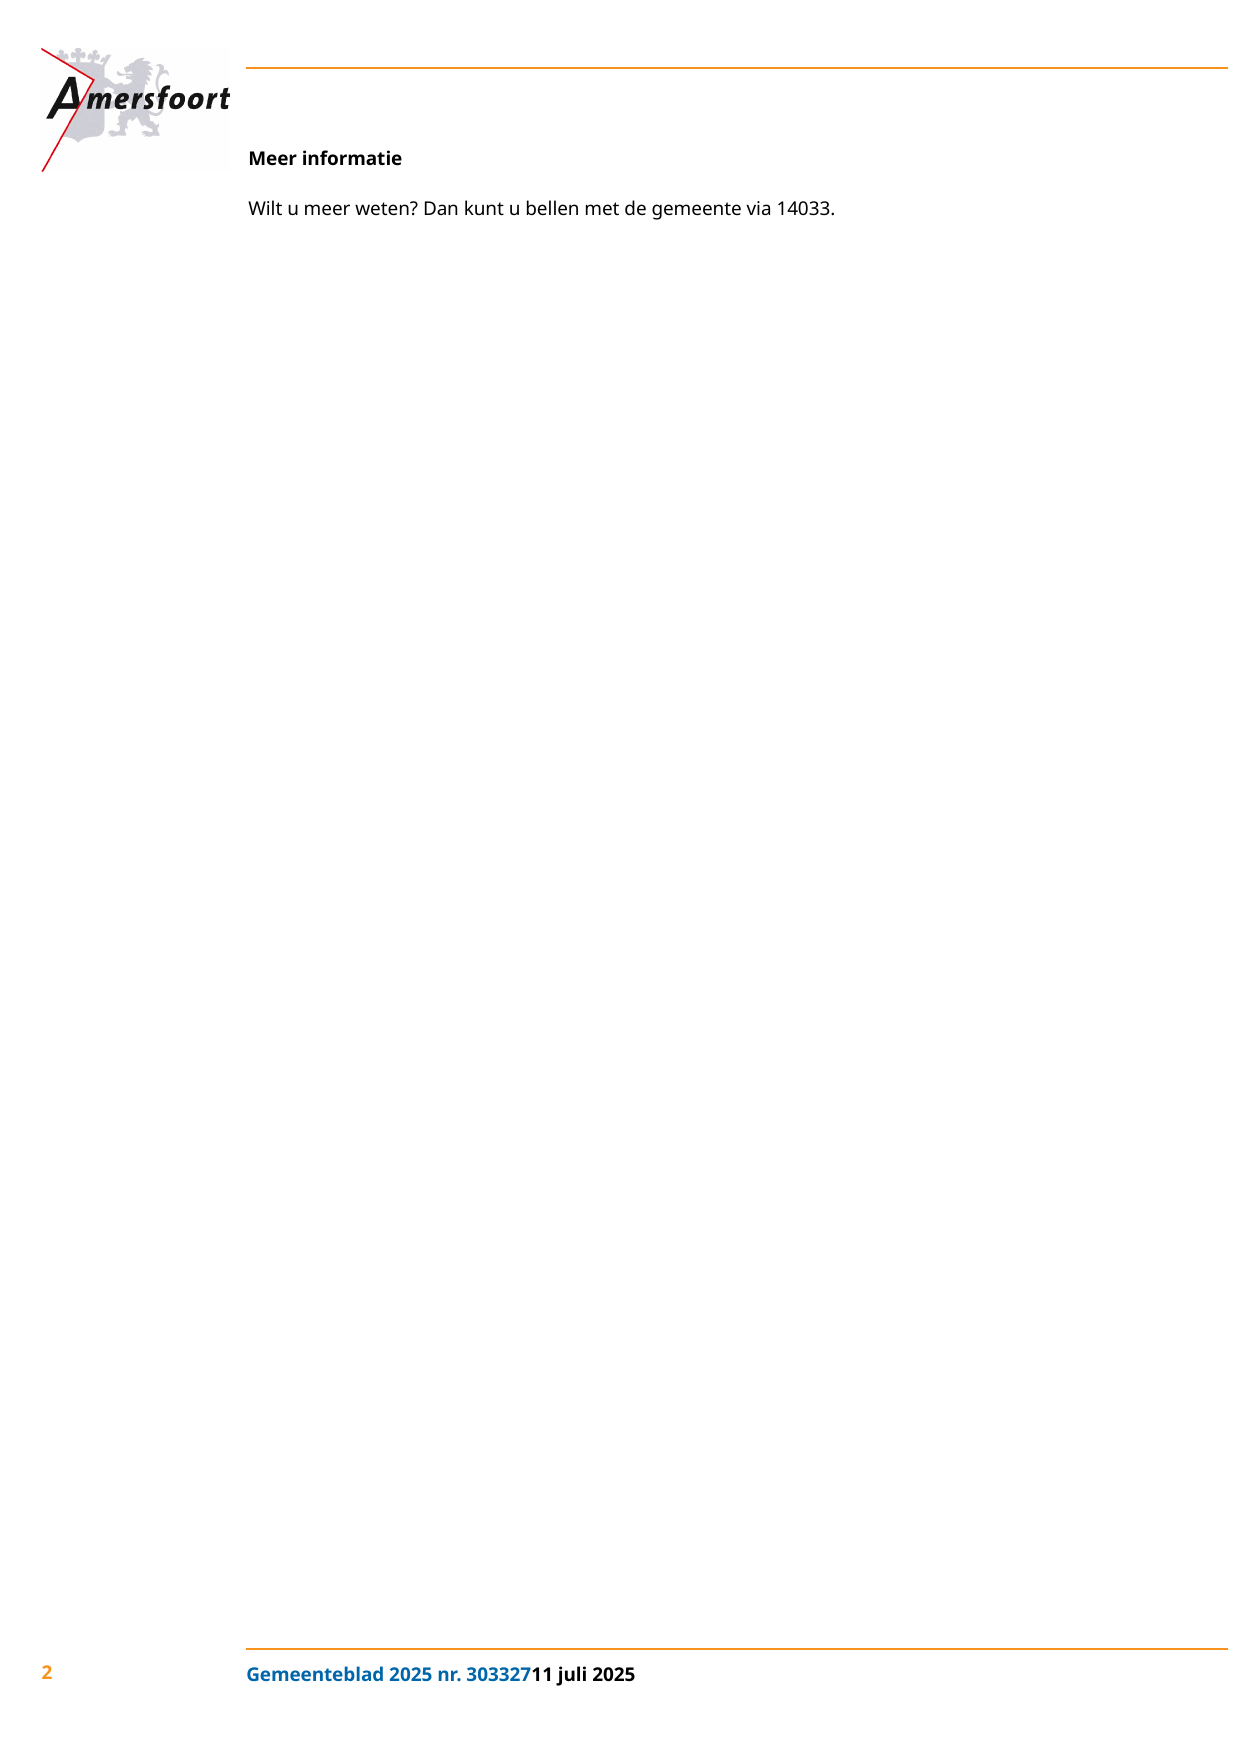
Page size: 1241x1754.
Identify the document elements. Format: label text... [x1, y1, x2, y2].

picture [41, 47, 231, 172]
text Wilt u meer weten? Dan kunt u bellen met de gemeente via 14033. [248, 196, 1152, 221]
text Meer informatie [248, 145, 1152, 171]
